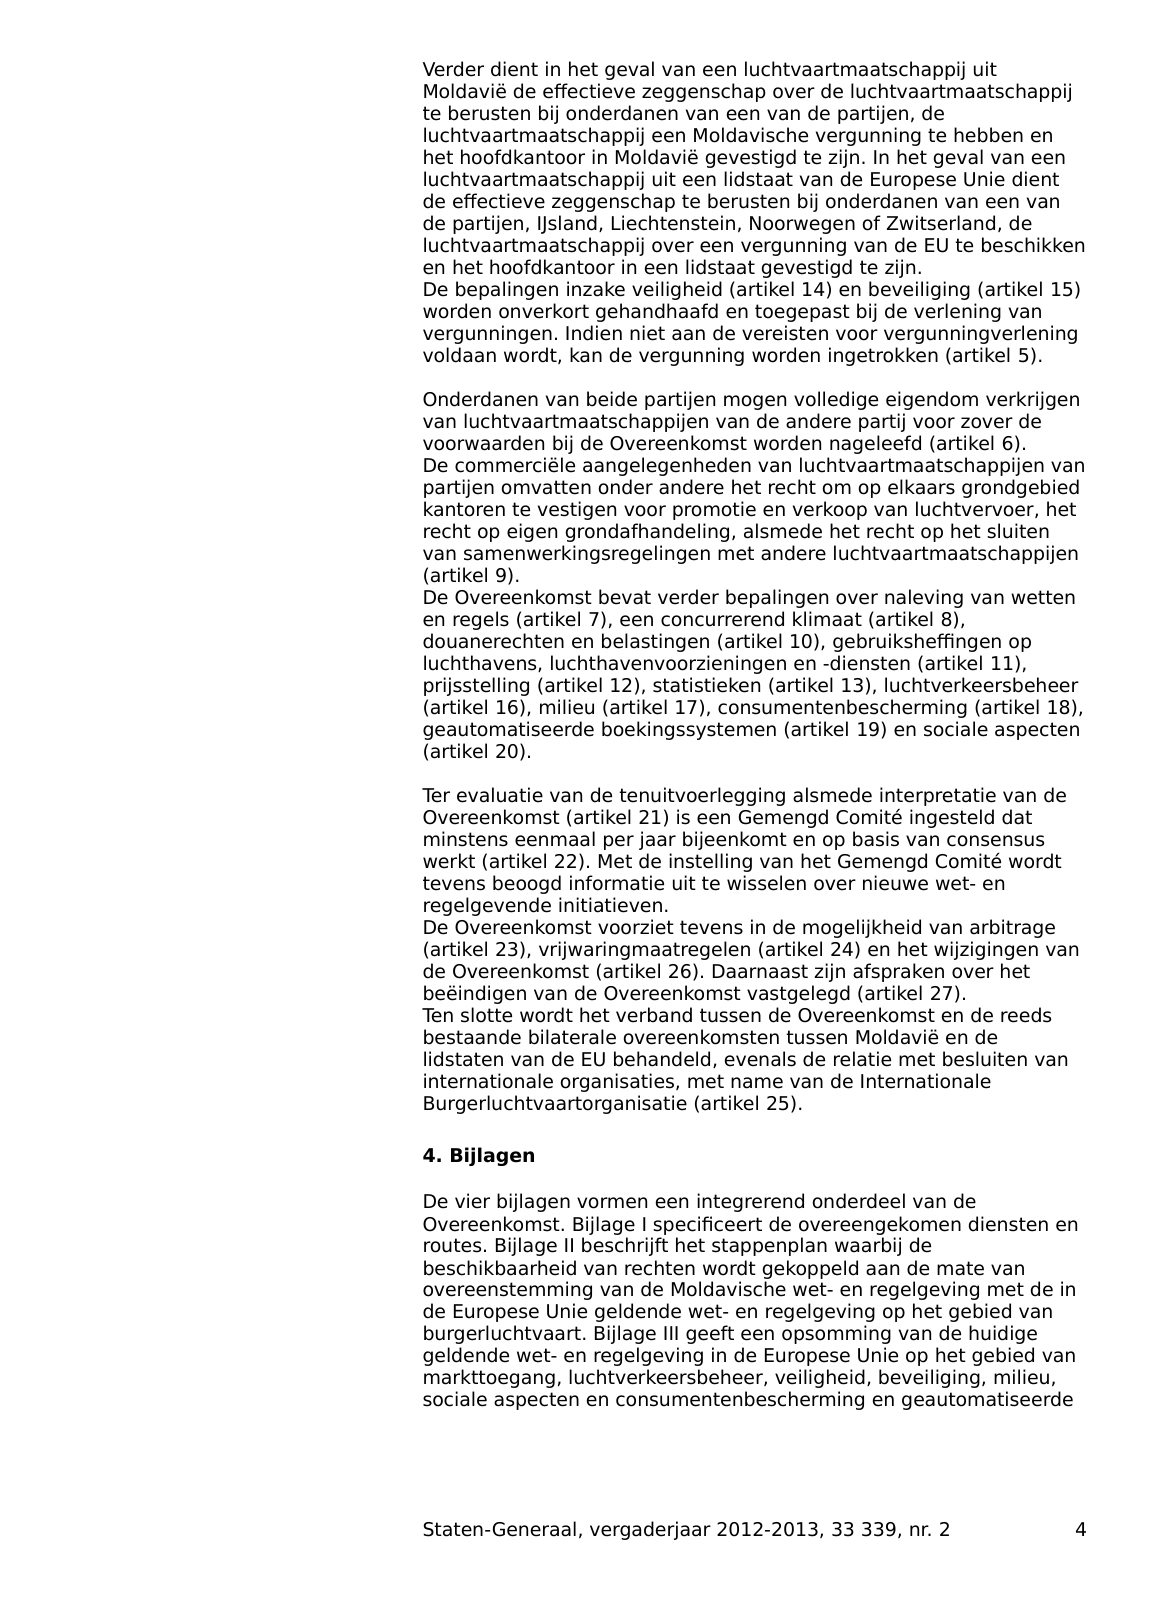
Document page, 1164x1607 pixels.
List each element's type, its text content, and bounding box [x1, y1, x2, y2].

text De vier bijlagen vormen een integrerend onderdeel van de Overeenkomst. Bijlage I specificeert de overeengekomen diensten en routes. Bijlage II beschrijft het stappenplan waarbij de beschikbaarheid van rechten wordt gekoppeld aan de mate van overeenstemming van de Moldavische wet- en regelgeving met de in de Europese Unie geldende wet- en regelgeving op het gebied van burgerluchtvaart. Bijlage III geeft een opsomming van de huidige geldende wet- en regelgeving in de Europese Unie op het gebied van markttoegang, luchtverkeersbeheer, veiligheid, beveiliging, milieu, sociale aspecten en consumentenbescherming en geautomatiseerde [422, 1191, 1087, 1411]
text De bepalingen inzake veiligheid (artikel 14) en beveiliging (artikel 15) worden onverkort gehandhaafd en toegepast bij de verlening van vergunningen. Indien niet aan de vereisten voor vergunningverlening voldaan wordt, kan de vergunning worden ingetrokken (artikel 5). [422, 279, 1087, 367]
text Ten slotte wordt het verband tussen de Overeenkomst en de reeds bestaande bilaterale overeenkomsten tussen Moldavië en de lidstaten van de EU behandeld, evenals de relatie met besluiten van internationale organisaties, met name van de Internationale Burgerluchtvaartorganisatie (artikel 25). [422, 1004, 1087, 1114]
text Verder dient in het geval van een luchtvaartmaatschappij uit Moldavië de effectieve zeggenschap over de luchtvaartmaatschappij te berusten bij onderdanen van een van de partijen, de luchtvaartmaatschappij een Moldavische vergunning te hebben en het hoofdkantoor in Moldavië gevestigd te zijn. In het geval van een luchtvaartmaatschappij uit een lidstaat van de Europese Unie dient de effectieve zeggenschap te berusten bij onderdanen van een van de partijen, IJsland, Liechtenstein, Noorwegen of Zwitserland, de luchtvaartmaatschappij over een vergunning van de EU te beschikken en het hoofdkantoor in een lidstaat gevestigd te zijn. [422, 59, 1087, 279]
text Onderdanen van beide partijen mogen volledige eigendom verkrijgen van luchtvaartmaatschappijen van de andere partij voor zover de voorwaarden bij de Overeenkomst worden nageleefd (artikel 6). [422, 389, 1087, 455]
text De commerciële aangelegenheden van luchtvaartmaatschappijen van partijen omvatten onder andere het recht om op elkaars grondgebied kantoren te vestigen voor promotie en verkoop van luchtvervoer, het recht op eigen grondafhandeling, alsmede het recht op het sluiten van samenwerkingsregelingen met andere luchtvaartmaatschappijen (artikel 9). [422, 455, 1087, 587]
text De Overeenkomst voorziet tevens in de mogelijkheid van arbitrage (artikel 23), vrijwaringmaatregelen (artikel 24) en het wijzigingen van de Overeenkomst (artikel 26). Daarnaast zijn afspraken over het beëindigen van de Overeenkomst vastgelegd (artikel 27). [422, 917, 1087, 1004]
text Ter evaluatie van de tenuitvoerlegging alsmede interpretatie van de Overeenkomst (artikel 21) is een Gemengd Comité ingesteld dat minstens eenmaal per jaar bijeenkomt en op basis van consensus werkt (artikel 22). Met de instelling van het Gemengd Comité wordt tevens beoogd informatie uit te wisselen over nieuwe wet- en regelgevende initiatieven. [422, 785, 1087, 917]
subtitle 4. Bijlagen [422, 1144, 1087, 1166]
text De Overeenkomst bevat verder bepalingen over naleving van wetten en regels (artikel 7), een concurrerend klimaat (artikel 8), douanerechten en belastingen (artikel 10), gebruiksheffingen op luchthavens, luchthavenvoorzieningen en -diensten (artikel 11), prijsstelling (artikel 12), statistieken (artikel 13), luchtverkeersbeheer (artikel 16), milieu (artikel 17), consumentenbescherming (artikel 18), geautomatiseerde boekingssystemen (artikel 19) en sociale aspecten (artikel 20). [422, 587, 1087, 763]
